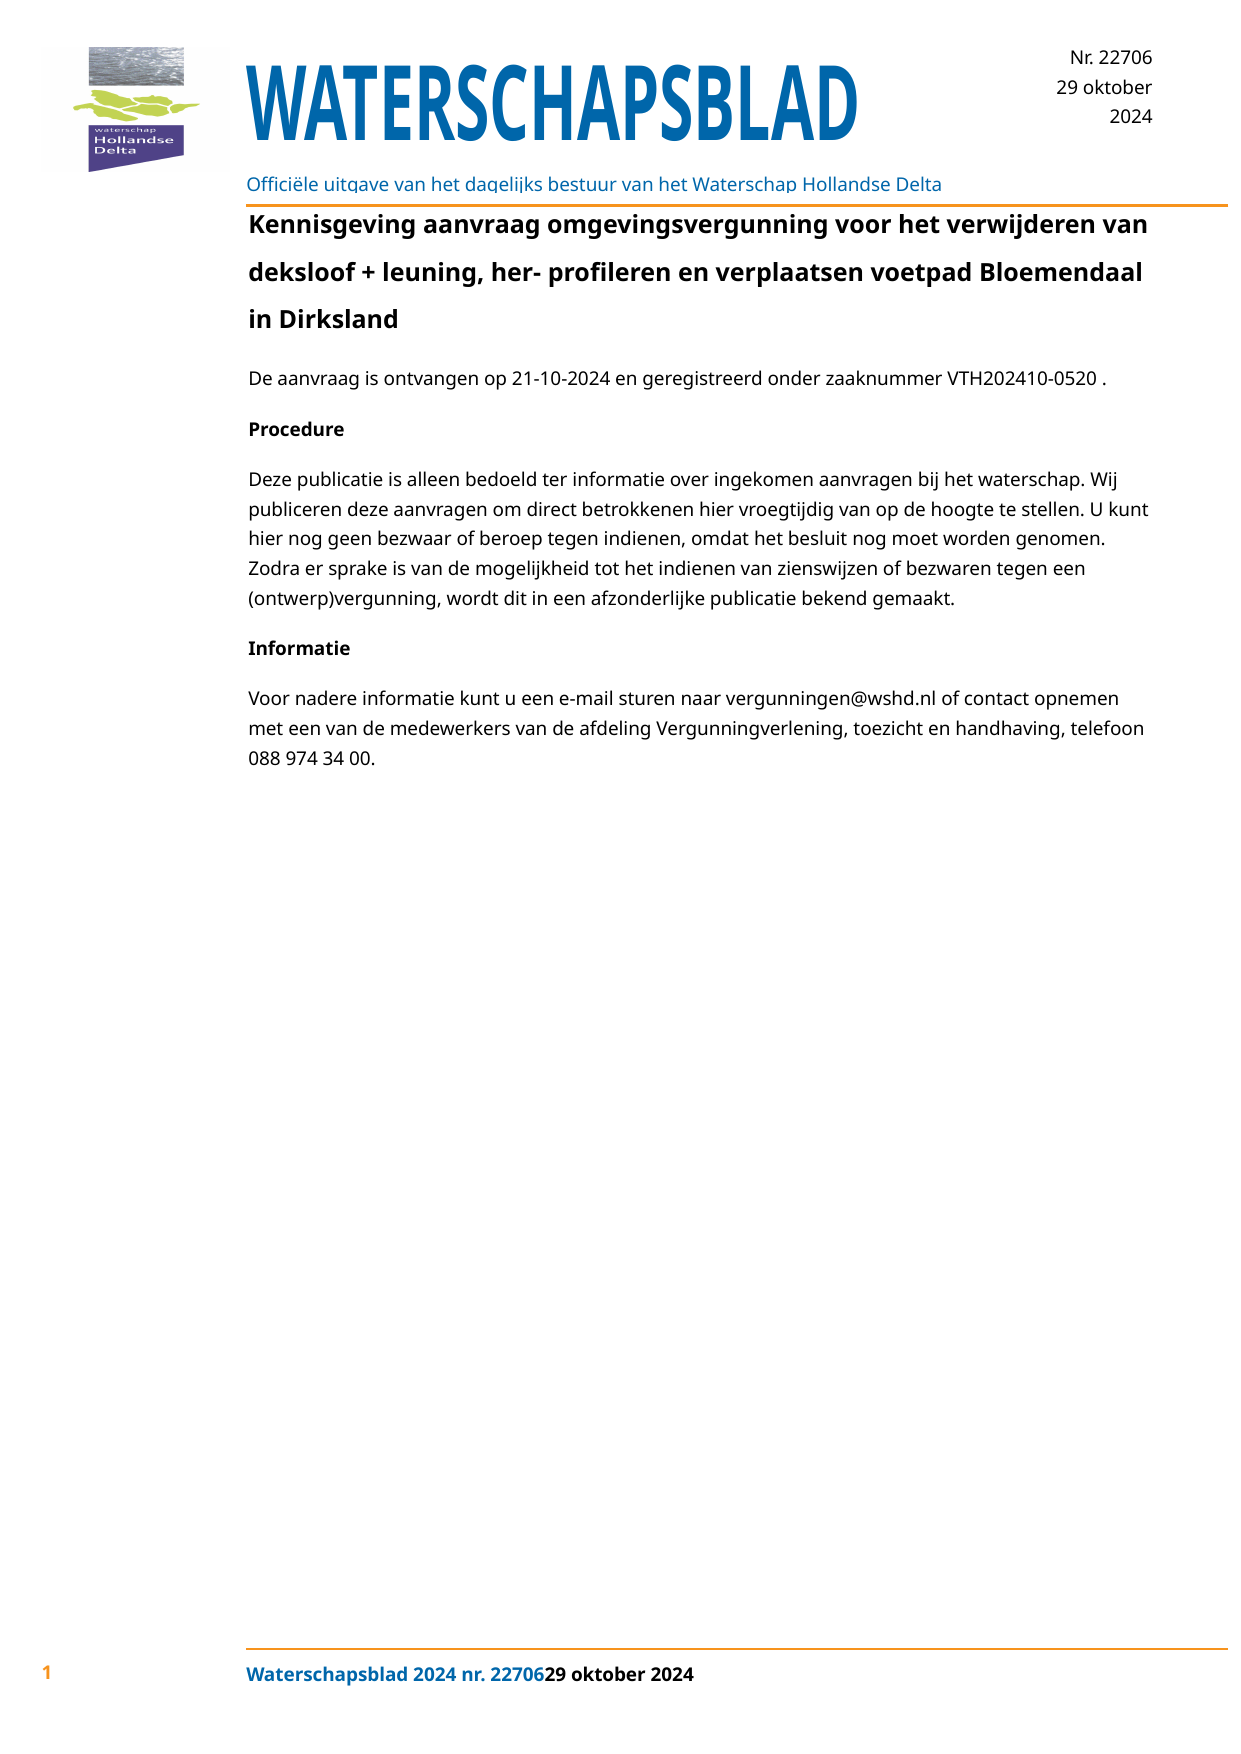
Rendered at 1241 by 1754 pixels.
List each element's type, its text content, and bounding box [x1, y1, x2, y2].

text Deze publicatie is alleen bedoeld ter informatie over ingekomen aanvragen bij het waterschap. Wij publiceren deze aanvragen om direct betrokkenen hier vroegtijdig van op de hoogte te stellen. U kunt hier nog geen bezwaar of beroep tegen indienen, omdat het besluit nog moet worden genomen. Zodra er sprake is van de mogelijkheid tot het indienen van zienswijzen of bezwaren tegen een (ontwerp)vergunning, wordt dit in een afzonderlijke publicatie bekend gemaakt. [248, 466, 1152, 610]
text Kennisgeving aanvraag omgevingsvergunning voor het verwijderen van deksloof + leuning, her- profileren en verplaatsen voetpad Bloemendaal in Dirksland [248, 207, 1152, 336]
picture [41, 47, 231, 172]
text Voor nadere informatie kunt u een e-mail sturen naar vergunningen@wshd.nl of contact opnemen met een van de medewerkers van de afdeling Vergunningverlening, toezicht en handhaving, telefoon 088 974 34 00. [248, 686, 1152, 770]
text De aanvraag is ontvangen op 21-10-2024 en geregistreerd onder zaaknummer VTH202410-0520 . [248, 366, 1152, 391]
text Informatie [248, 635, 1152, 661]
text Procedure [248, 416, 1152, 442]
